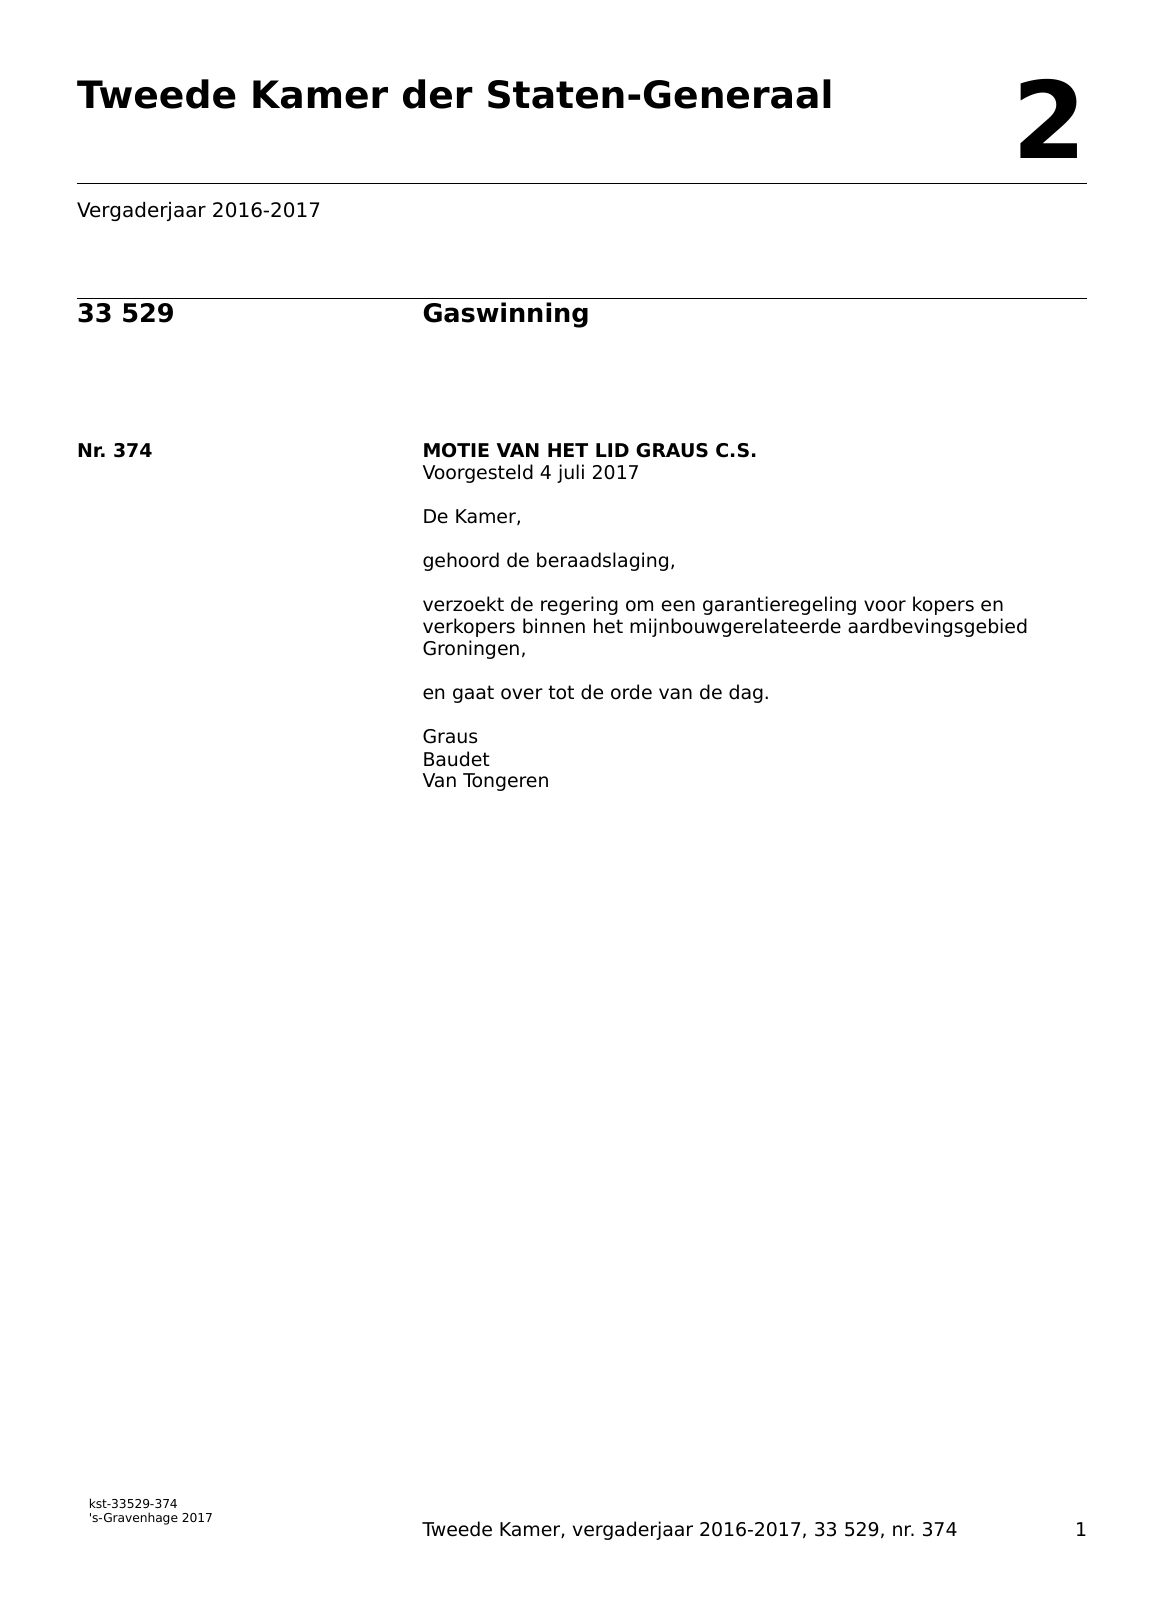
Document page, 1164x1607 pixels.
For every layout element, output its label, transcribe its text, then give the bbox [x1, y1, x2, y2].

text gehoord de beraadslaging, [422, 550, 1087, 572]
text Graus [422, 726, 1087, 748]
text verzoekt de regering om een garantieregeling voor kopers en verkopers binnen het mijnbouwgerelateerde aardbevingsgebied Groningen, [422, 594, 1087, 660]
table_header Tweede Kamer der Staten-Generaal [77, 59, 886, 183]
text Baudet [422, 748, 1087, 770]
text Van Tongeren [422, 770, 1087, 792]
table_cell Vergaderjaar 2016-2017 [77, 184, 1087, 298]
text kst-33529-374 [88, 1497, 323, 1511]
subtitle Nr. 374 MOTIE VAN HET LID GRAUS C.S. [77, 440, 1087, 462]
text en gaat over tot de orde van de dag. [422, 682, 1087, 704]
text De Kamer, [422, 506, 1087, 528]
text 's-Gravenhage 2017 [88, 1511, 323, 1525]
subtitle 33 529 Gaswinning [77, 299, 1087, 329]
table_header 2 [886, 59, 1087, 183]
text Voorgesteld 4 juli 2017 [422, 462, 1087, 484]
